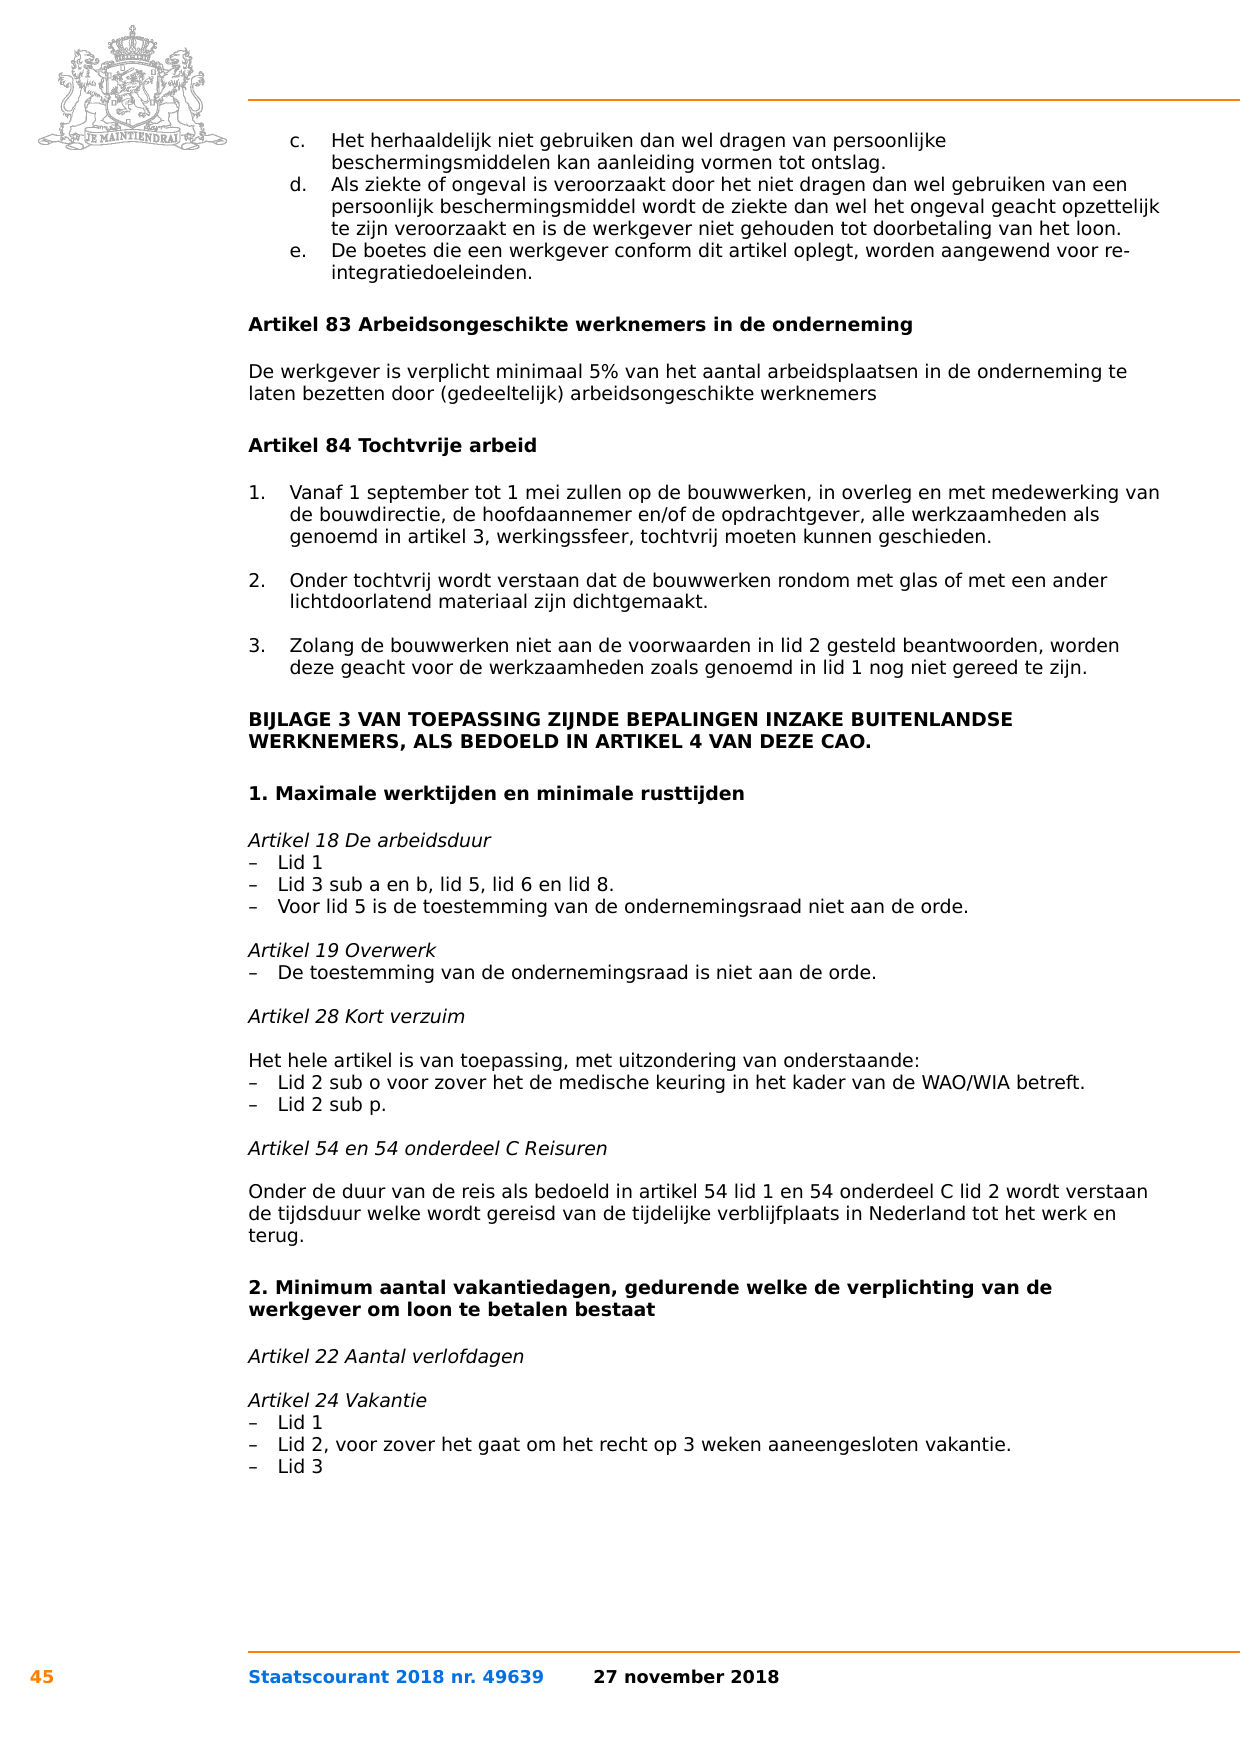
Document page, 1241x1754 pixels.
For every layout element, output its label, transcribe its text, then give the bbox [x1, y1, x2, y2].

subtitle Artikel 18 De arbeidsduur [248, 830, 1163, 852]
subtitle Artikel 28 Kort verzuim [248, 1006, 1163, 1028]
text – Lid 2 sub o voor zover het de medische keuring in het kader van de WAO/WIA betreft. [248, 1072, 1163, 1094]
text e. De boetes die een werkgever conform dit artikel oplegt, worden aangewend voor re-integratiedoeleinden. [289, 240, 1163, 284]
text – Voor lid 5 is de toestemming van de ondernemingsraad niet aan de orde. [248, 896, 1163, 918]
text – Lid 1 [248, 852, 1163, 874]
subtitle Artikel 54 en 54 onderdeel C Reisuren [248, 1137, 1163, 1159]
picture [38, 25, 227, 150]
subtitle 1. Maximale werktijden en minimale rusttijden [248, 783, 1163, 805]
subtitle Artikel 22 Aantal verlofdagen [248, 1346, 1163, 1368]
subtitle Artikel 19 Overwerk [248, 940, 1163, 962]
text – De toestemming van de ondernemingsraad is niet aan de orde. [248, 962, 1163, 984]
text De werkgever is verplicht minimaal 5% van het aantal arbeidsplaatsen in de onderneming te laten bezetten door (gedeeltelijk) arbeidsongeschikte werknemers [248, 361, 1163, 405]
text d. Als ziekte of ongeval is veroorzaakt door het niet dragen dan wel gebruiken van een persoonlijk beschermingsmiddel wordt de ziekte dan wel het ongeval geacht opzettelijk te zijn veroorzaakt en is de werkgever niet gehouden tot doorbetaling van het loon. [289, 174, 1163, 240]
text – Lid 3 [248, 1456, 1163, 1478]
subtitle Artikel 24 Vakantie [248, 1390, 1163, 1412]
text Onder de duur van de reis als bedoeld in artikel 54 lid 1 en 54 onderdeel C lid 2 wordt verstaan de tijdsduur welke wordt gereisd van de tijdelijke verblijfplaats in Nederland tot het werk en terug. [248, 1181, 1163, 1247]
subtitle Artikel 83 Arbeidsongeschikte werknemers in de onderneming [248, 314, 1163, 336]
text 3. Zolang de bouwwerken niet aan de voorwaarden in lid 2 gesteld beantwoorden, worden deze geacht voor de werkzaamheden zoals genoemd in lid 1 nog niet gereed te zijn. [248, 635, 1163, 679]
text c. Het herhaaldelijk niet gebruiken dan wel dragen van persoonlijke beschermingsmiddelen kan aanleiding vormen tot ontslag. [289, 130, 1163, 174]
subtitle BIJLAGE 3 VAN TOEPASSING ZIJNDE BEPALINGEN INZAKE BUITENLANDSE WERKNEMERS, ALS BEDOELD IN ARTIKEL 4 VAN DEZE CAO. [248, 709, 1163, 753]
text 2. Onder tochtvrij wordt verstaan dat de bouwwerken rondom met glas of met een ander lichtdoorlatend materiaal zijn dichtgemaakt. [248, 569, 1163, 613]
text Het hele artikel is van toepassing, met uitzondering van onderstaande: [248, 1050, 1163, 1072]
subtitle 2. Minimum aantal vakantiedagen, gedurende welke de verplichting van de werkgever om loon te betalen bestaat [248, 1277, 1163, 1321]
text 1. Vanaf 1 september tot 1 mei zullen op de bouwwerken, in overleg en met medewerking van de bouwdirectie, de hoofdaannemer en/of de opdrachtgever, alle werkzaamheden als genoemd in artikel 3, werkingssfeer, tochtvrij moeten kunnen geschieden. [248, 482, 1163, 548]
text – Lid 3 sub a en b, lid 5, lid 6 en lid 8. [248, 874, 1163, 896]
text – Lid 2, voor zover het gaat om het recht op 3 weken aaneengesloten vakantie. [248, 1434, 1163, 1456]
text – Lid 1 [248, 1412, 1163, 1434]
subtitle Artikel 84 Tochtvrije arbeid [248, 435, 1163, 457]
text – Lid 2 sub p. [248, 1094, 1163, 1116]
